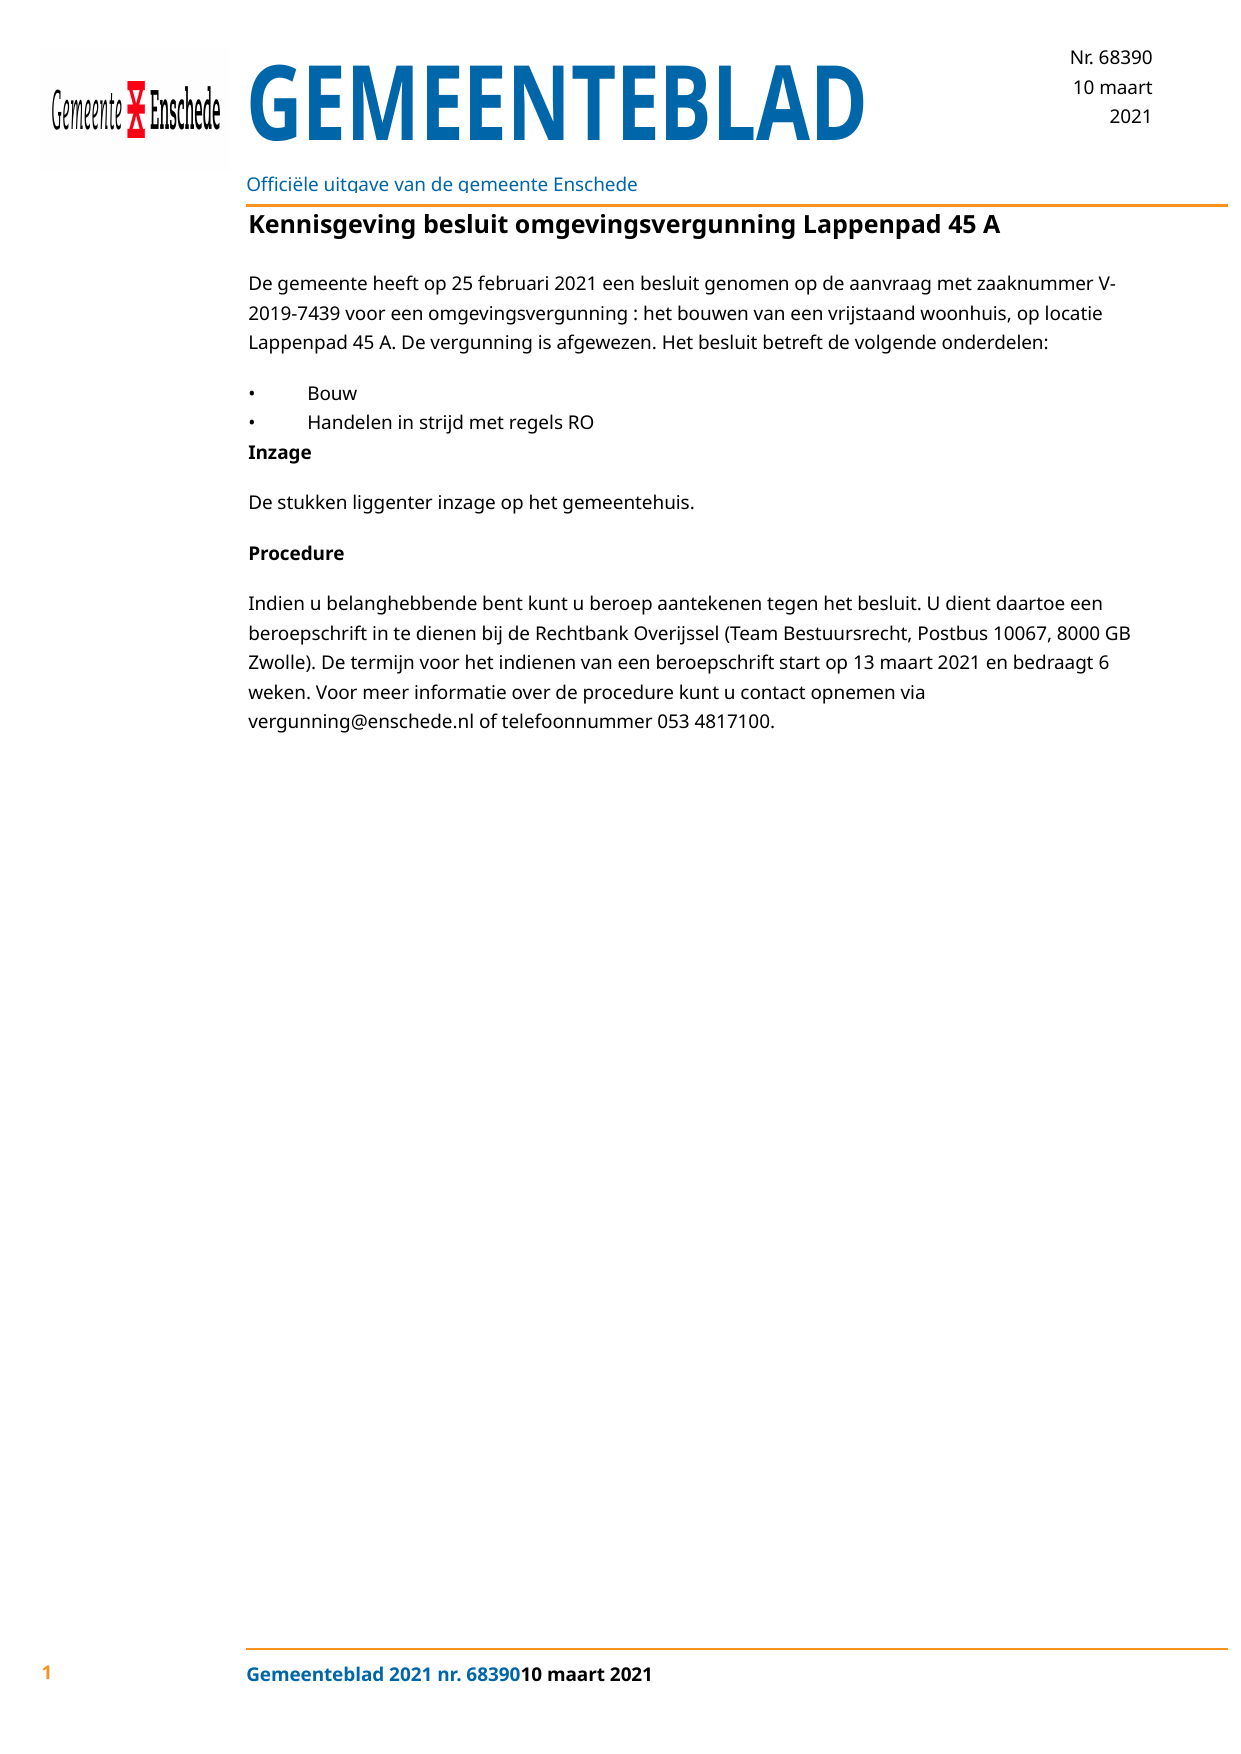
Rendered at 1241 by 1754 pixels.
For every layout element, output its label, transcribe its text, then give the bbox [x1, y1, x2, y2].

text Kennisgeving besluit omgevingsvergunning Lappenpad 45 A [248, 207, 1152, 241]
text De gemeente heeft op 25 februari 2021 een besluit genomen op de aanvraag met zaaknummer V-2019-7439 voor een omgevingsvergunning : het bouwen van een vrijstaand woonhuis, op locatie Lappenpad 45 A. De vergunning is afgewezen. Het besluit betreft de volgende onderdelen: [248, 270, 1152, 355]
list Bouw [248, 380, 1152, 406]
text Inzage [248, 439, 1152, 465]
text De stukken liggenter inzage op het gemeentehuis. [248, 489, 1152, 515]
picture [41, 47, 231, 172]
text Indien u belanghebbende bent kunt u beroep aantekenen tegen het besluit. U dient daartoe een beroepschrift in te dienen bij de Rechtbank Overijssel (Team Bestuursrecht, Postbus 10067, 8000 GB Zwolle). De termijn voor het indienen van een beroepschrift start op 13 maart 2021 en bedraagt 6 weken. Voor meer informatie over de procedure kunt u contact opnemen via vergunning@enschede.nl of telefoonnummer 053 4817100. [248, 590, 1152, 734]
text Procedure [248, 540, 1152, 566]
list Handelen in strijd met regels RO [248, 409, 1152, 435]
